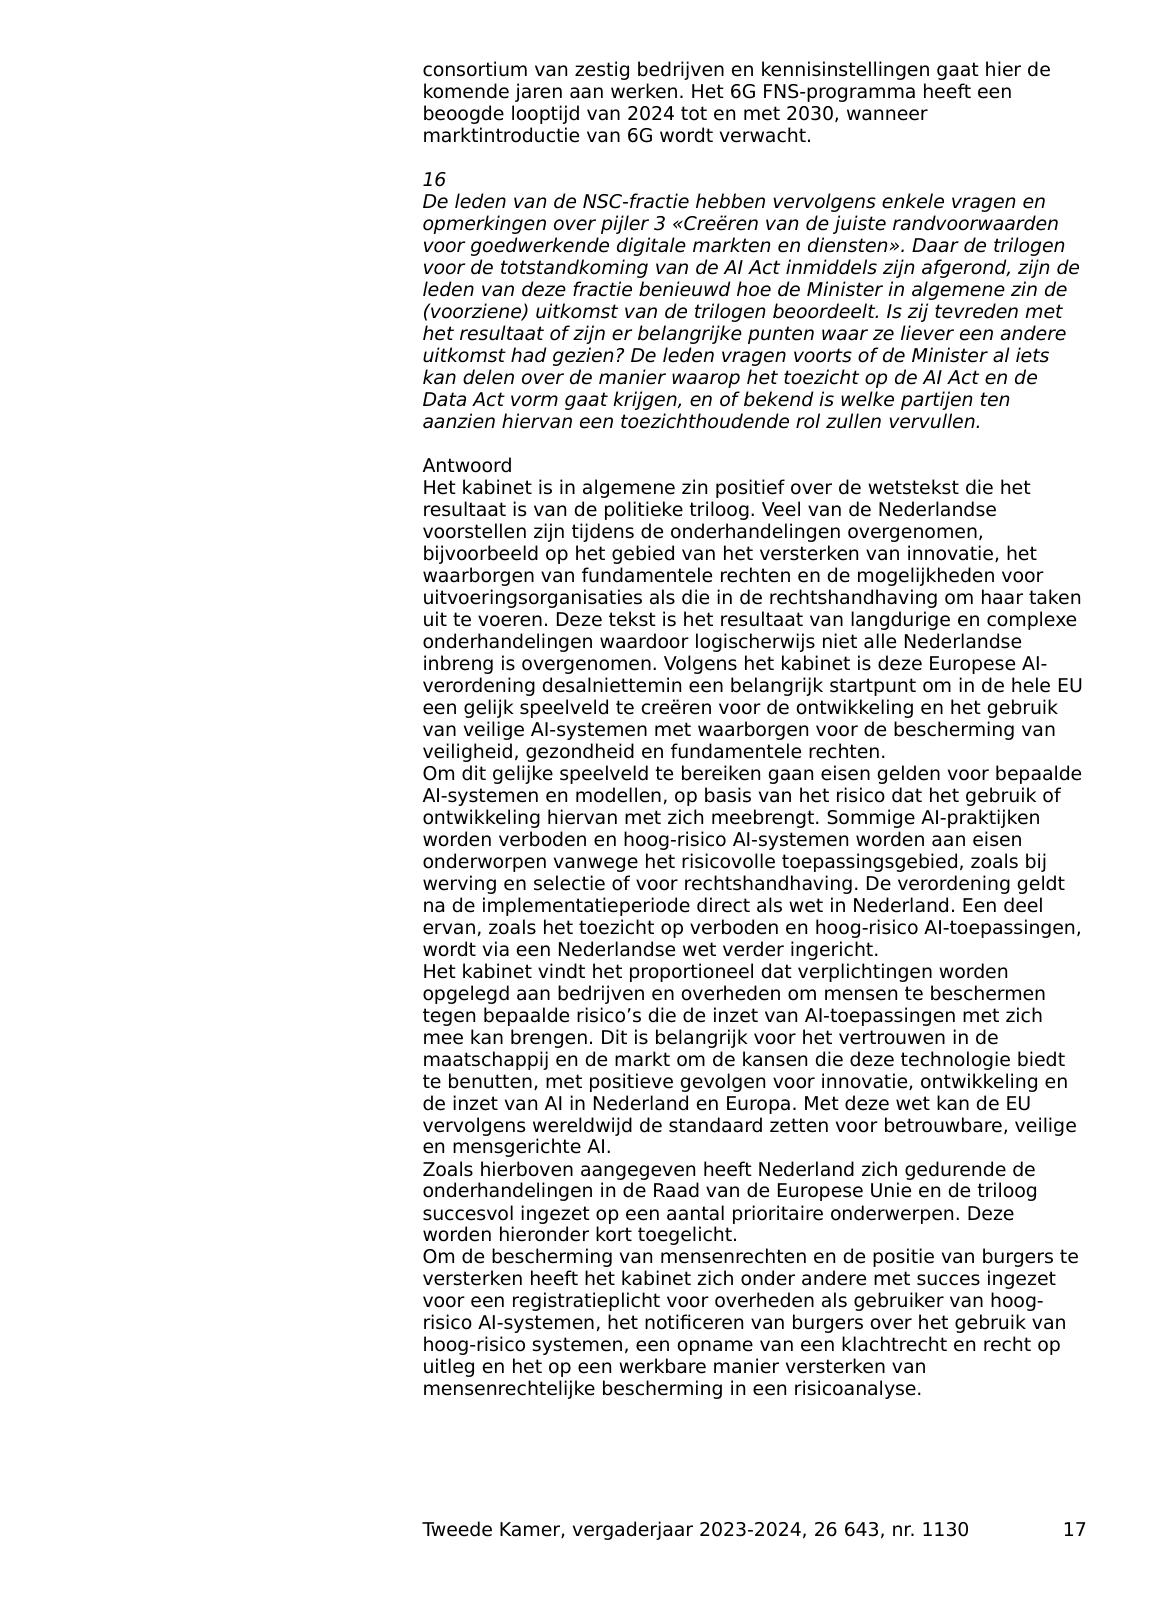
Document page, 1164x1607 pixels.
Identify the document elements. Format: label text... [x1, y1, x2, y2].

text Het kabinet vindt het proportioneel dat verplichtingen worden opgelegd aan bedrijven en overheden om mensen te beschermen tegen bepaalde risico’s die de inzet van AI-toepassingen met zich mee kan brengen. Dit is belangrijk voor het vertrouwen in de maatschappij en de markt om de kansen die deze technologie biedt te benutten, met positieve gevolgen voor innovatie, ontwikkeling en de inzet van AI in Nederland en Europa. Met deze wet kan de EU vervolgens wereldwijd de standaard zetten voor betrouwbare, veilige en mensgerichte AI. [422, 961, 1087, 1158]
text De leden van de NSC-fractie hebben vervolgens enkele vragen en opmerkingen over pijler 3 «Creëren van de juiste randvoorwaarden voor goedwerkende digitale markten en diensten». Daar de trilogen voor de totstandkoming van de AI Act inmiddels zijn afgerond, zijn de leden van deze fractie benieuwd hoe de Minister in algemene zin de (voorziene) uitkomst van de trilogen beoordeelt. Is zij tevreden met het resultaat of zijn er belangrijke punten waar ze liever een andere uitkomst had gezien? De leden vragen voorts of de Minister al iets kan delen over de manier waarop het toezicht op de AI Act en de Data Act vorm gaat krijgen, en of bekend is welke partijen ten aanzien hiervan een toezichthoudende rol zullen vervullen. [422, 191, 1087, 433]
text Antwoord [422, 455, 1087, 477]
text Om dit gelijke speelveld te bereiken gaan eisen gelden voor bepaalde AI-systemen en modellen, op basis van het risico dat het gebruik of ontwikkeling hiervan met zich meebrengt. Sommige AI-praktijken worden verboden en hoog-risico AI-systemen worden aan eisen onderworpen vanwege het risicovolle toepassingsgebied, zoals bij werving en selectie of voor rechtshandhaving. De verordening geldt na de implementatieperiode direct als wet in Nederland. Een deel ervan, zoals het toezicht op verboden en hoog-risico AI-toepassingen, wordt via een Nederlandse wet verder ingericht. [422, 763, 1087, 961]
text Om de bescherming van mensenrechten en de positie van burgers te versterken heeft het kabinet zich onder andere met succes ingezet voor een registratieplicht voor overheden als gebruiker van hoog-risico AI-systemen, het notificeren van burgers over het gebruik van hoog-risico systemen, een opname van een klachtrecht en recht op uitleg en het op een werkbare manier versterken van mensenrechtelijke bescherming in een risicoanalyse. [422, 1246, 1087, 1400]
text consortium van zestig bedrijven en kennisinstellingen gaat hier de komende jaren aan werken. Het 6G FNS-programma heeft een beoogde looptijd van 2024 tot en met 2030, wanneer marktintroductie van 6G wordt verwacht. [422, 59, 1087, 147]
text Het kabinet is in algemene zin positief over de wetstekst die het resultaat is van de politieke triloog. Veel van de Nederlandse voorstellen zijn tijdens de onderhandelingen overgenomen, bijvoorbeeld op het gebied van het versterken van innovatie, het waarborgen van fundamentele rechten en de mogelijkheden voor uitvoeringsorganisaties als die in de rechtshandhaving om haar taken uit te voeren. Deze tekst is het resultaat van langdurige en complexe onderhandelingen waardoor logischerwijs niet alle Nederlandse inbreng is overgenomen. Volgens het kabinet is deze Europese AI-verordening desalniettemin een belangrijk startpunt om in de hele EU een gelijk speelveld te creëren voor de ontwikkeling en het gebruik van veilige AI-systemen met waarborgen voor de bescherming van veiligheid, gezondheid en fundamentele rechten. [422, 477, 1087, 763]
text 16 [422, 169, 1087, 191]
text Zoals hierboven aangegeven heeft Nederland zich gedurende de onderhandelingen in de Raad van de Europese Unie en de triloog succesvol ingezet op een aantal prioritaire onderwerpen. Deze worden hieronder kort toegelicht. [422, 1158, 1087, 1246]
